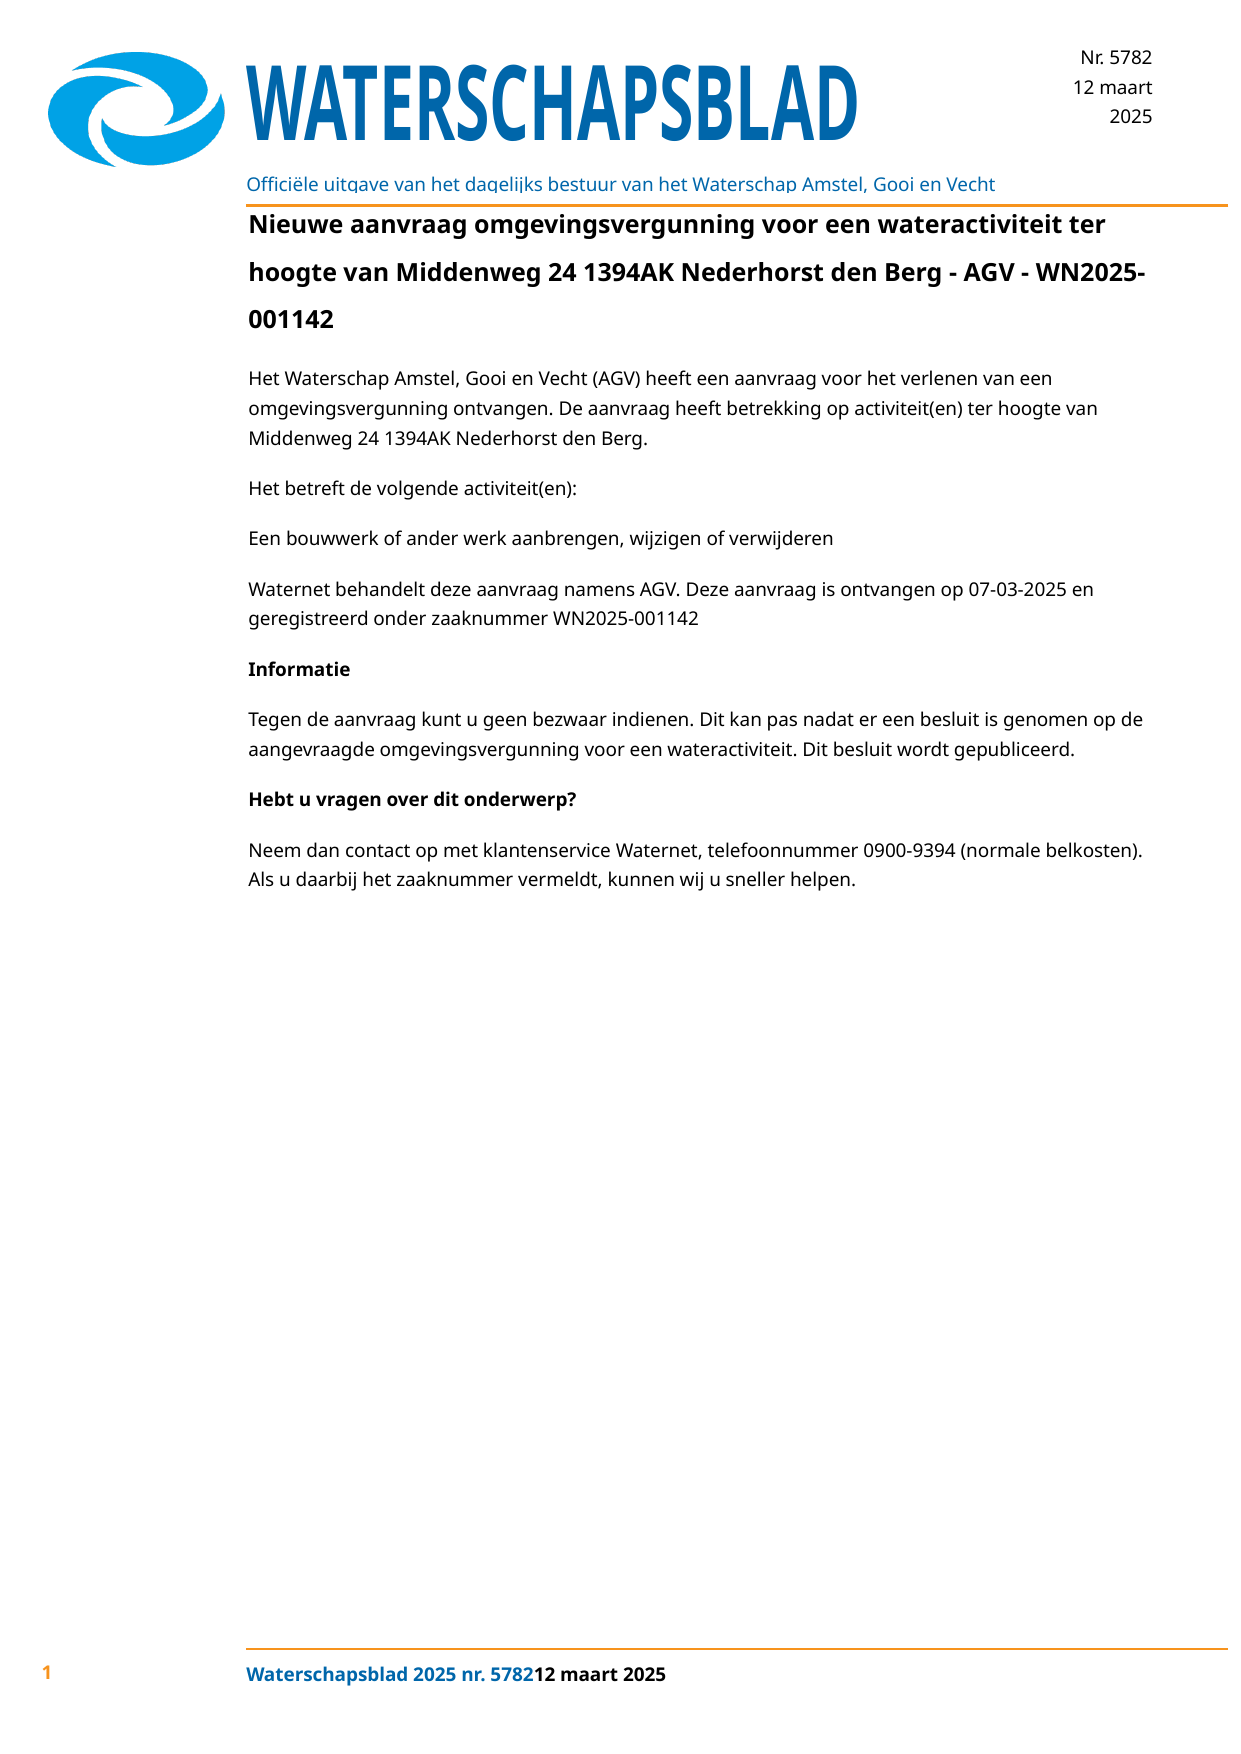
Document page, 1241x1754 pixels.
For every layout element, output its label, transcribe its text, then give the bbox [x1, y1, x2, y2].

picture [41, 47, 231, 172]
text Waternet behandelt deze aanvraag namens AGV. Deze aanvraag is ontvangen op 07-03-2025 en geregistreerd onder zaaknummer WN2025-001142 [248, 576, 1152, 631]
text Neem dan contact op met klantenservice Waternet, telefoonnummer 0900-9394 (normale belkosten). Als u daarbij het zaaknummer vermeldt, kunnen wij u sneller helpen. [248, 837, 1152, 892]
text Hebt u vragen over dit onderwerp? [248, 786, 1152, 812]
text Een bouwwerk of ander werk aanbrengen, wijzigen of verwijderen [248, 526, 1152, 551]
text Nieuwe aanvraag omgevingsvergunning voor een wateractiviteit ter hoogte van Middenweg 24 1394AK Nederhorst den Berg - AGV - WN2025-001142 [248, 207, 1152, 336]
text Het Waterschap Amstel, Gooi en Vecht (AGV) heeft een aanvraag voor het verlenen van een omgevingsvergunning ontvangen. De aanvraag heeft betrekking op activiteit(en) ter hoogte van Middenweg 24 1394AK Nederhorst den Berg. [248, 366, 1152, 450]
text Informatie [248, 656, 1152, 682]
text Het betreft de volgende activiteit(en): [248, 475, 1152, 501]
text Tegen de aanvraag kunt u geen bezwaar indienen. Dit kan pas nadat er een besluit is genomen op de aangevraagde omgevingsvergunning voor een wateractiviteit. Dit besluit wordt gepubliceerd. [248, 706, 1152, 762]
